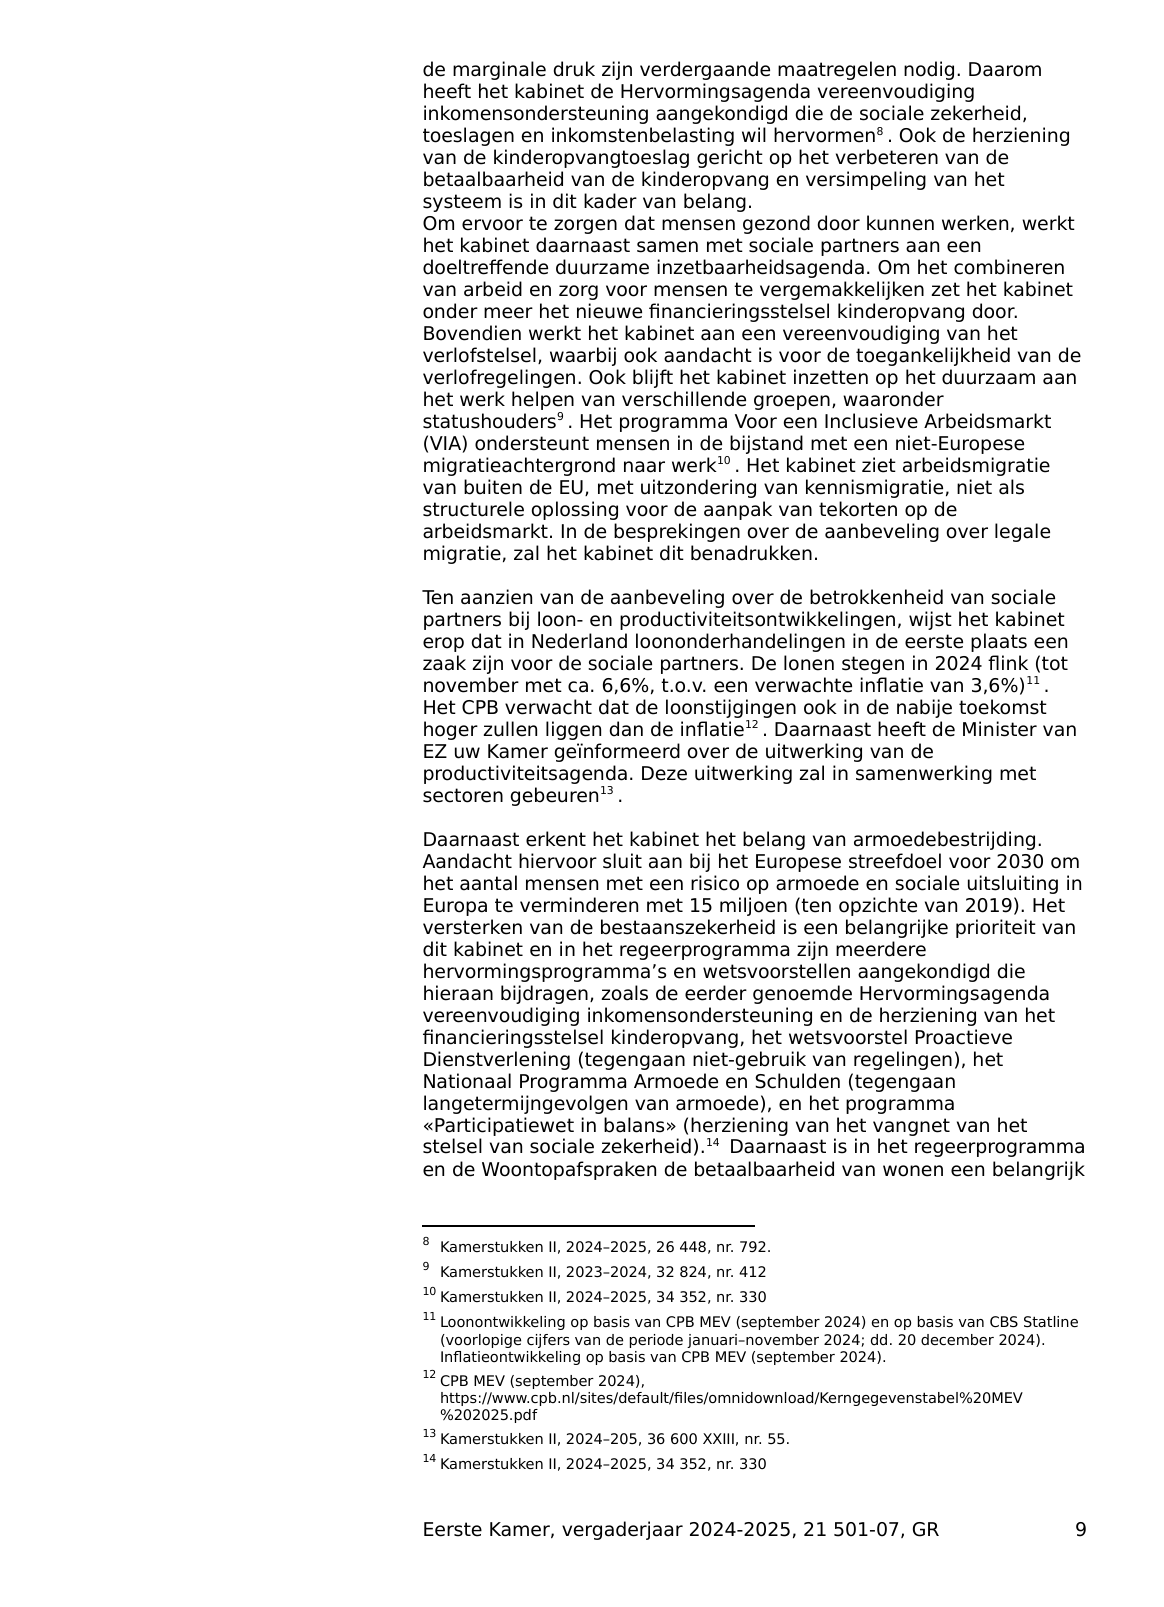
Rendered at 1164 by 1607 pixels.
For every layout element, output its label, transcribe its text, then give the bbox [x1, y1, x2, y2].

text Loonontwikkeling op basis van CPB MEV (september 2024) en op basis van CBS Statline (voorlopige cijfers van de periode januari–november 2024; dd. 20 december 2024). Inflatieontwikkeling op basis van CPB MEV (september 2024). [422, 1310, 1087, 1366]
text CPB MEV (september 2024), https://www.cpb.nl/sites/default/files/omnidownload/Kerngegevenstabel%20MEV%202025.pdf [422, 1368, 1087, 1424]
text Daarnaast erkent het kabinet het belang van armoedebestrijding. Aandacht hiervoor sluit aan bij het Europese streefdoel voor 2030 om het aantal mensen met een risico op armoede en sociale uitsluiting in Europa te verminderen met 15 miljoen (ten opzichte van 2019). Het versterken van de bestaanszekerheid is een belangrijke prioriteit van dit kabinet en in het regeerprogramma zijn meerdere hervormingsprogramma’s en wetsvoorstellen aangekondigd die hieraan bijdragen, zoals de eerder genoemde Hervormingsagenda vereenvoudiging inkomensondersteuning en de herziening van het financieringsstelsel kinderopvang, het wetsvoorstel Proactieve Dienstverlening (tegengaan niet-gebruik van regelingen), het Nationaal Programma Armoede en Schulden (tegengaan langetermijngevolgen van armoede), en het programma «Participatiewet in balans» (herziening van het vangnet van het stelsel van sociale zekerheid). Daarnaast is in het regeerprogramma en de Woontopafspraken de betaalbaarheid van wonen een belangrijk [422, 829, 1087, 1180]
text Ten aanzien van de aanbeveling over de betrokkenheid van sociale partners bij loon- en productiviteitsontwikkelingen, wijst het kabinet erop dat in Nederland loononderhandelingen in de eerste plaats een zaak zijn voor de sociale partners. De lonen stegen in 2024 flink (tot november met ca. 6,6%, t.o.v. een verwachte inflatie van 3,6%). Het CPB verwacht dat de loonstijgingen ook in de nabije toekomst hoger zullen liggen dan de inflatie. Daarnaast heeft de Minister van EZ uw Kamer geïnformeerd over de uitwerking van de productiviteitsagenda. Deze uitwerking zal in samenwerking met sectoren gebeuren. [422, 587, 1087, 807]
text Kamerstukken II, 2024–205, 36 600 XXIII, nr. 55. [422, 1427, 1087, 1449]
text Kamerstukken II, 2024–2025, 34 352, nr. 330 [422, 1285, 1087, 1307]
text Om ervoor te zorgen dat mensen gezond door kunnen werken, werkt het kabinet daarnaast samen met sociale partners aan een doeltreffende duurzame inzetbaarheidsagenda. Om het combineren van arbeid en zorg voor mensen te vergemakkelijken zet het kabinet onder meer het nieuwe financieringsstelsel kinderopvang door. Bovendien werkt het kabinet aan een vereenvoudiging van het verlofstelsel, waarbij ook aandacht is voor de toegankelijkheid van de verlofregelingen. Ook blijft het kabinet inzetten op het duurzaam aan het werk helpen van verschillende groepen, waaronder statushouders. Het programma Voor een Inclusieve Arbeidsmarkt (VIA) ondersteunt mensen in de bijstand met een niet-Europese migratieachtergrond naar werk. Het kabinet ziet arbeidsmigratie van buiten de EU, met uitzondering van kennismigratie, niet als structurele oplossing voor de aanpak van tekorten op de arbeidsmarkt. In de besprekingen over de aanbeveling over legale migratie, zal het kabinet dit benadrukken. [422, 213, 1087, 564]
text de marginale druk zijn verdergaande maatregelen nodig. Daarom heeft het kabinet de Hervormingsagenda vereenvoudiging inkomensondersteuning aangekondigd die de sociale zekerheid, toeslagen en inkomstenbelasting wil hervormen. Ook de herziening van de kinderopvangtoeslag gericht op het verbeteren van de betaalbaarheid van de kinderopvang en versimpeling van het systeem is in dit kader van belang. [422, 59, 1087, 213]
text Kamerstukken II, 2024–2025, 34 352, nr. 330 [422, 1452, 1087, 1474]
text Kamerstukken II, 2024–2025, 26 448, nr. 792. [422, 1235, 1087, 1257]
text Kamerstukken II, 2023–2024, 32 824, nr. 412 [422, 1260, 1087, 1282]
